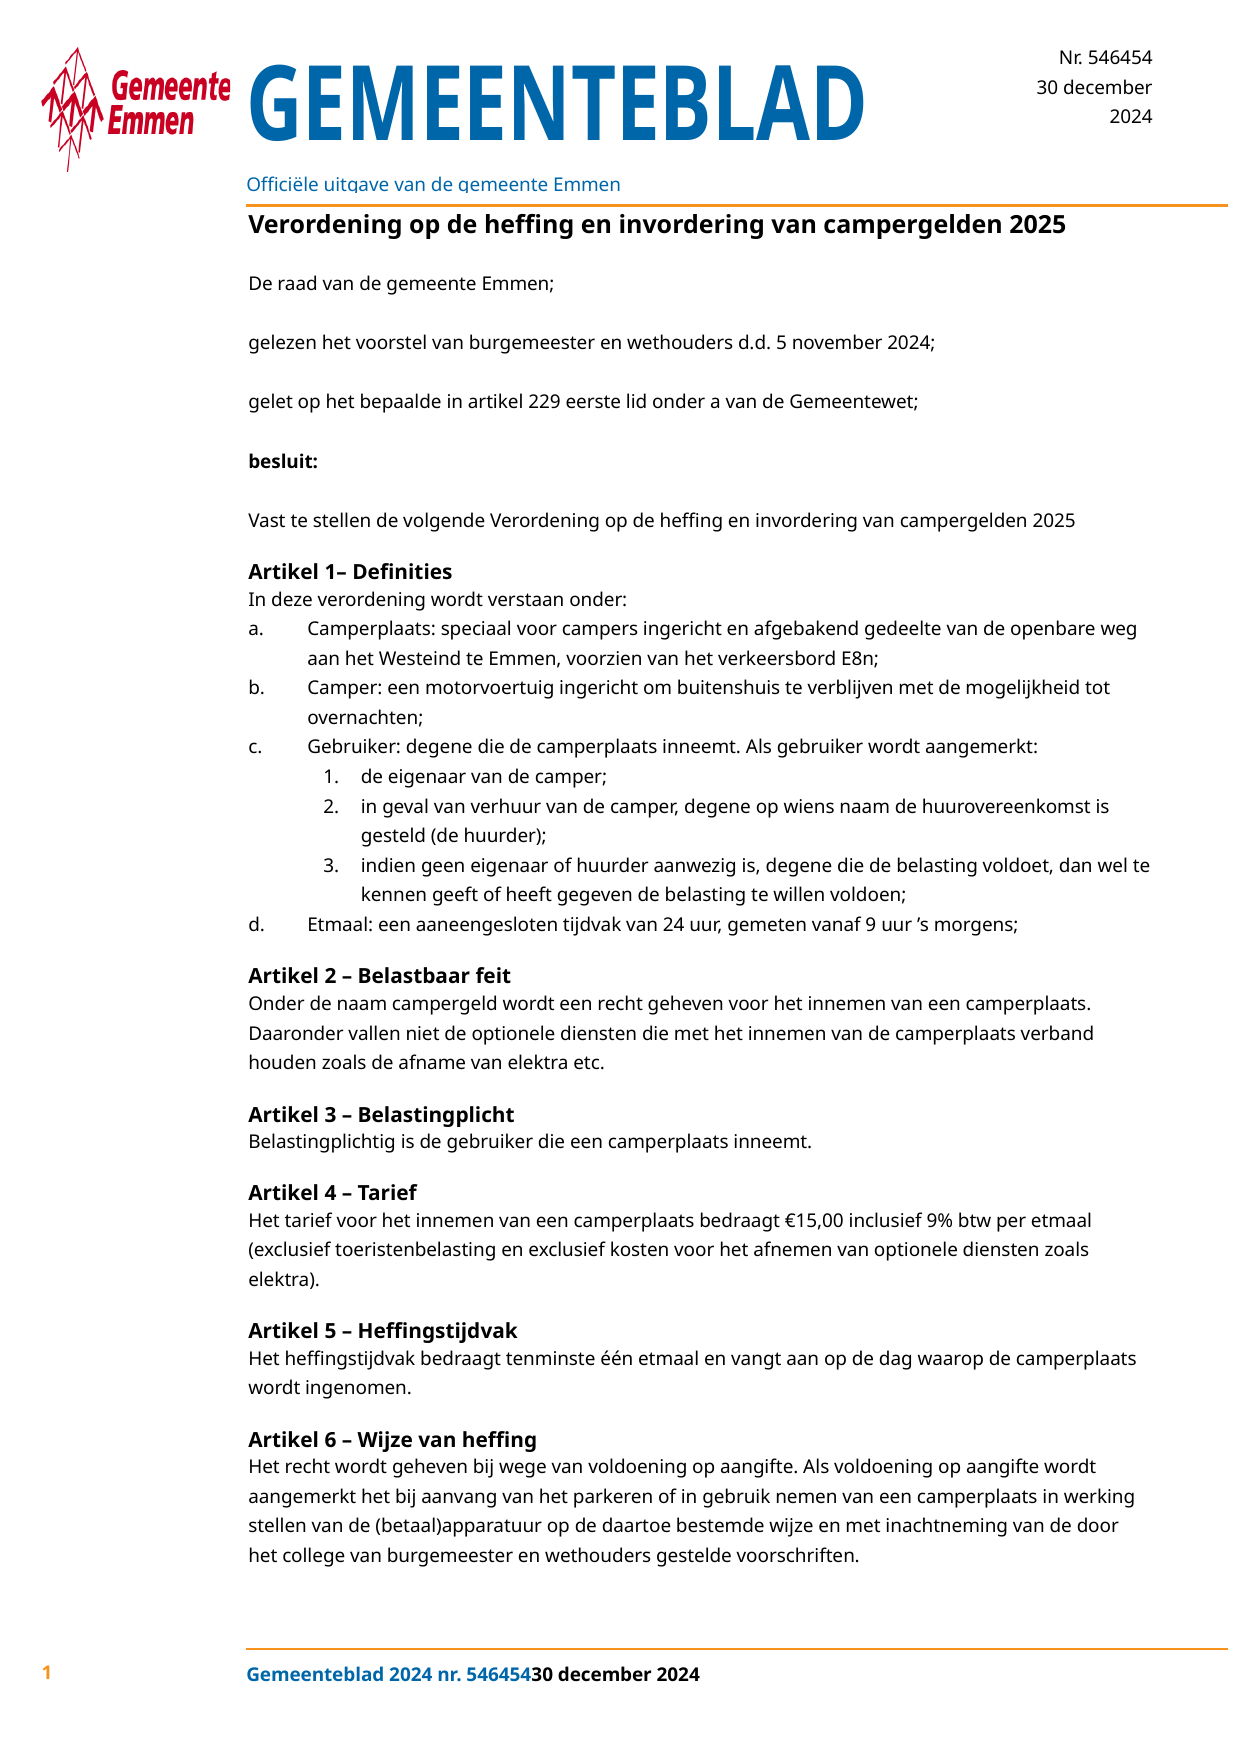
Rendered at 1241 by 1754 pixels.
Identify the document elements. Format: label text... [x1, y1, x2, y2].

text Verordening op de heffing en invordering van campergelden 2025 [248, 207, 1152, 241]
text Artikel 4 – Tarief [248, 1178, 1152, 1207]
list in geval van verhuur van de camper, degene op wiens naam de huurovereenkomst is gesteld (de huurder); [323, 793, 1152, 848]
list Gebruiker: degene die de camperplaats inneemt. Als gebruiker wordt aangemerkt: [248, 734, 1152, 759]
text gelet op het bepaalde in artikel 229 eerste lid onder a van de Gemeentewet; [248, 389, 1152, 414]
text besluit: [248, 448, 1152, 473]
text Het heffingstijdvak bedraagt tenminste één etmaal en vangt aan op de dag waarop de camperplaats wordt ingenomen. [248, 1345, 1152, 1400]
text Het recht wordt geheven bij wege van voldoening op aangifte. Als voldoening op aangifte wordt aangemerkt het bij aanvang van het parkeren of in gebruik nemen van een camperplaats in werking stellen van de (betaal)apparatuur op de daartoe bestemde wijze en met inachtneming van de door het college van burgemeester en wethouders gestelde voorschriften. [248, 1453, 1152, 1568]
list Camper: een motorvoertuig ingericht om buitenshuis te verblijven met de mogelijkheid tot overnachten; [248, 674, 1152, 730]
text Het tarief voor het innemen van een camperplaats bedraagt €15,00 inclusief 9% btw per etmaal (exclusief toeristenbelasting en exclusief kosten voor het afnemen van optionele diensten zoals elektra). [248, 1207, 1152, 1292]
text Artikel 6 – Wijze van heffing [248, 1425, 1152, 1453]
list Etmaal: een aaneengesloten tijdvak van 24 uur, gemeten vanaf 9 uur ’s morgens; [248, 911, 1152, 937]
text Artikel 3 – Belastingplicht [248, 1100, 1152, 1128]
text Vast te stellen de volgende Verordening op de heffing en invordering van campergelden 2025 [248, 507, 1152, 533]
text In deze verordening wordt verstaan onder: [248, 586, 1152, 612]
list Camperplaats: speciaal voor campers ingericht en afgebakend gedeelte van de openbare weg aan het Westeind te Emmen, voorzien van het verkeersbord E8n; [248, 615, 1152, 671]
text Artikel 1– Definities [248, 557, 1152, 586]
text Artikel 2 – Belastbaar feit [248, 962, 1152, 990]
list indien geen eigenaar of huurder aanwezig is, degene die de belasting voldoet, dan wel te kennen geeft of heeft gegeven de belasting te willen voldoen; [323, 852, 1152, 907]
list de eigenaar van de camper; [323, 763, 1152, 789]
text Onder de naam campergeld wordt een recht geheven voor het innemen van een camperplaats. Daaronder vallen niet de optionele diensten die met het innemen van de camperplaats verband houden zoals de afname van elektra etc. [248, 990, 1152, 1075]
text De raad van de gemeente Emmen; [248, 270, 1152, 296]
text Belastingplichtig is de gebruiker die een camperplaats inneemt. [248, 1128, 1152, 1154]
text Artikel 5 – Heffingstijdvak [248, 1317, 1152, 1345]
text gelezen het voorstel van burgemeester en wethouders d.d. 5 november 2024; [248, 329, 1152, 355]
picture [41, 47, 231, 172]
